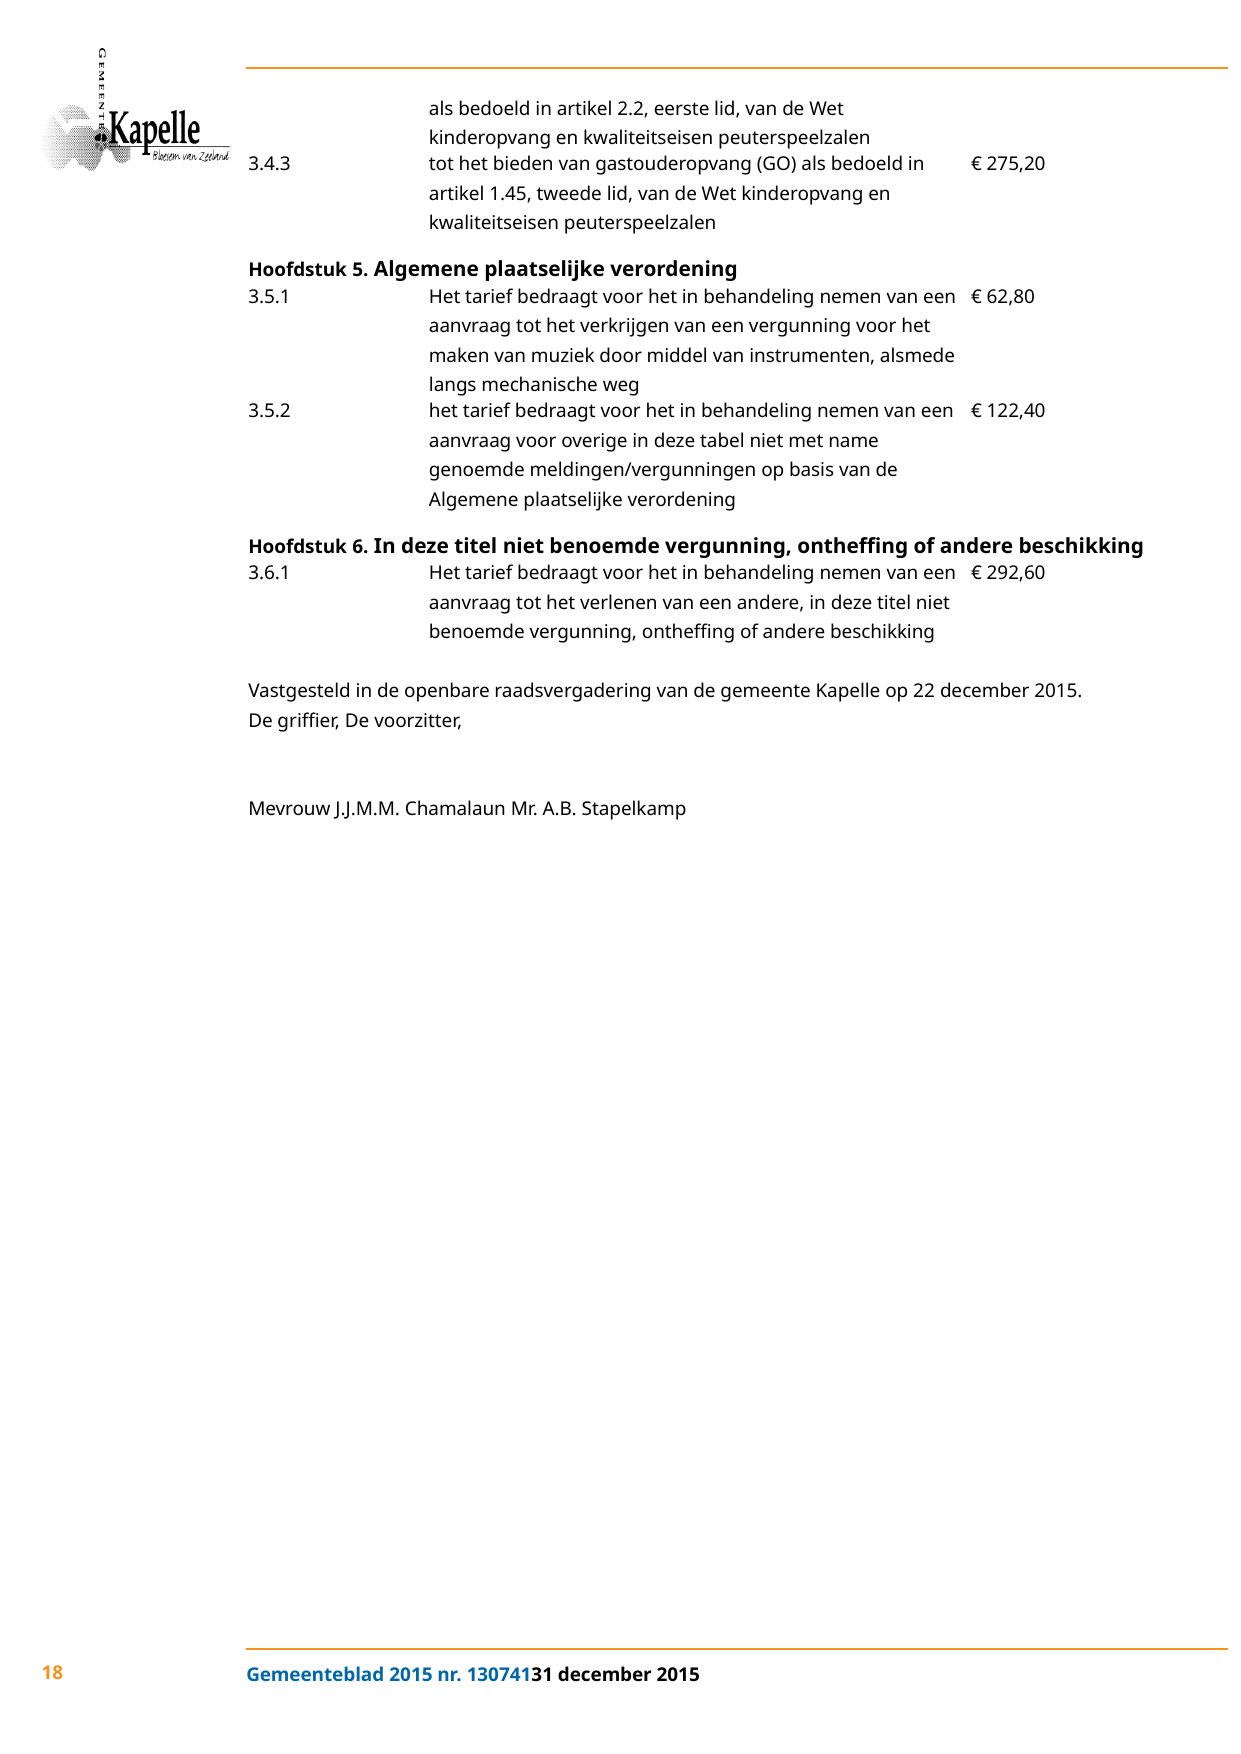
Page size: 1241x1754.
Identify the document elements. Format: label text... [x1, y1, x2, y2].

table_header € 62,80 [971, 283, 1152, 397]
table_cell [248, 95, 429, 150]
table_header Het tarief bedraagt voor het in behandeling nemen van een aanvraag tot het verlenen van een andere, in deze titel niet benoemde vergunning, ontheffing of andere beschikking [429, 560, 971, 644]
table_header Het tarief bedraagt voor het in behandeling nemen van een aanvraag tot het verkrijgen van een vergunning voor het maken van muziek door middel van instrumenten, alsmede langs mechanische weg [429, 283, 971, 397]
table_header € 292,60 [971, 560, 1152, 644]
text Vastgesteld in de openbare raadsvergadering van de gemeente Kapelle op 22 december 2015. [248, 677, 1152, 703]
table_cell 3.5.2 [248, 397, 429, 512]
text Mevrouw J.J.M.M. Chamalaun Mr. A.B. Stapelkamp [248, 796, 1152, 821]
table_header 3.6.1 [248, 560, 429, 644]
table_cell 3.4.3 [248, 150, 429, 235]
table_cell € 122,40 [971, 397, 1152, 512]
table_cell tot het bieden van gastouderopvang (GO) als bedoeld in artikel 1.45, tweede lid, van de Wet kinderopvang en kwaliteitseisen peuterspeelzalen [429, 150, 971, 235]
table_cell € 275,20 [971, 150, 1152, 235]
table_cell [971, 95, 1152, 150]
text De griffier, De voorzitter, [248, 707, 1152, 733]
text Hoofdstuk 6. In deze titel niet benoemde vergunning, ontheffing of andere beschikking [248, 531, 1152, 559]
picture [41, 47, 231, 172]
text Hoofdstuk 5. Algemene plaatselijke verordening [248, 254, 1152, 283]
table_header 3.5.1 [248, 283, 429, 397]
table_cell het tarief bedraagt voor het in behandeling nemen van een aanvraag voor overige in deze tabel niet met name genoemde meldingen/vergunningen op basis van de Algemene plaatselijke verordening [429, 397, 971, 512]
table_cell als bedoeld in artikel 2.2, eerste lid, van de Wet kinderopvang en kwaliteitseisen peuterspeelzalen [429, 95, 971, 150]
